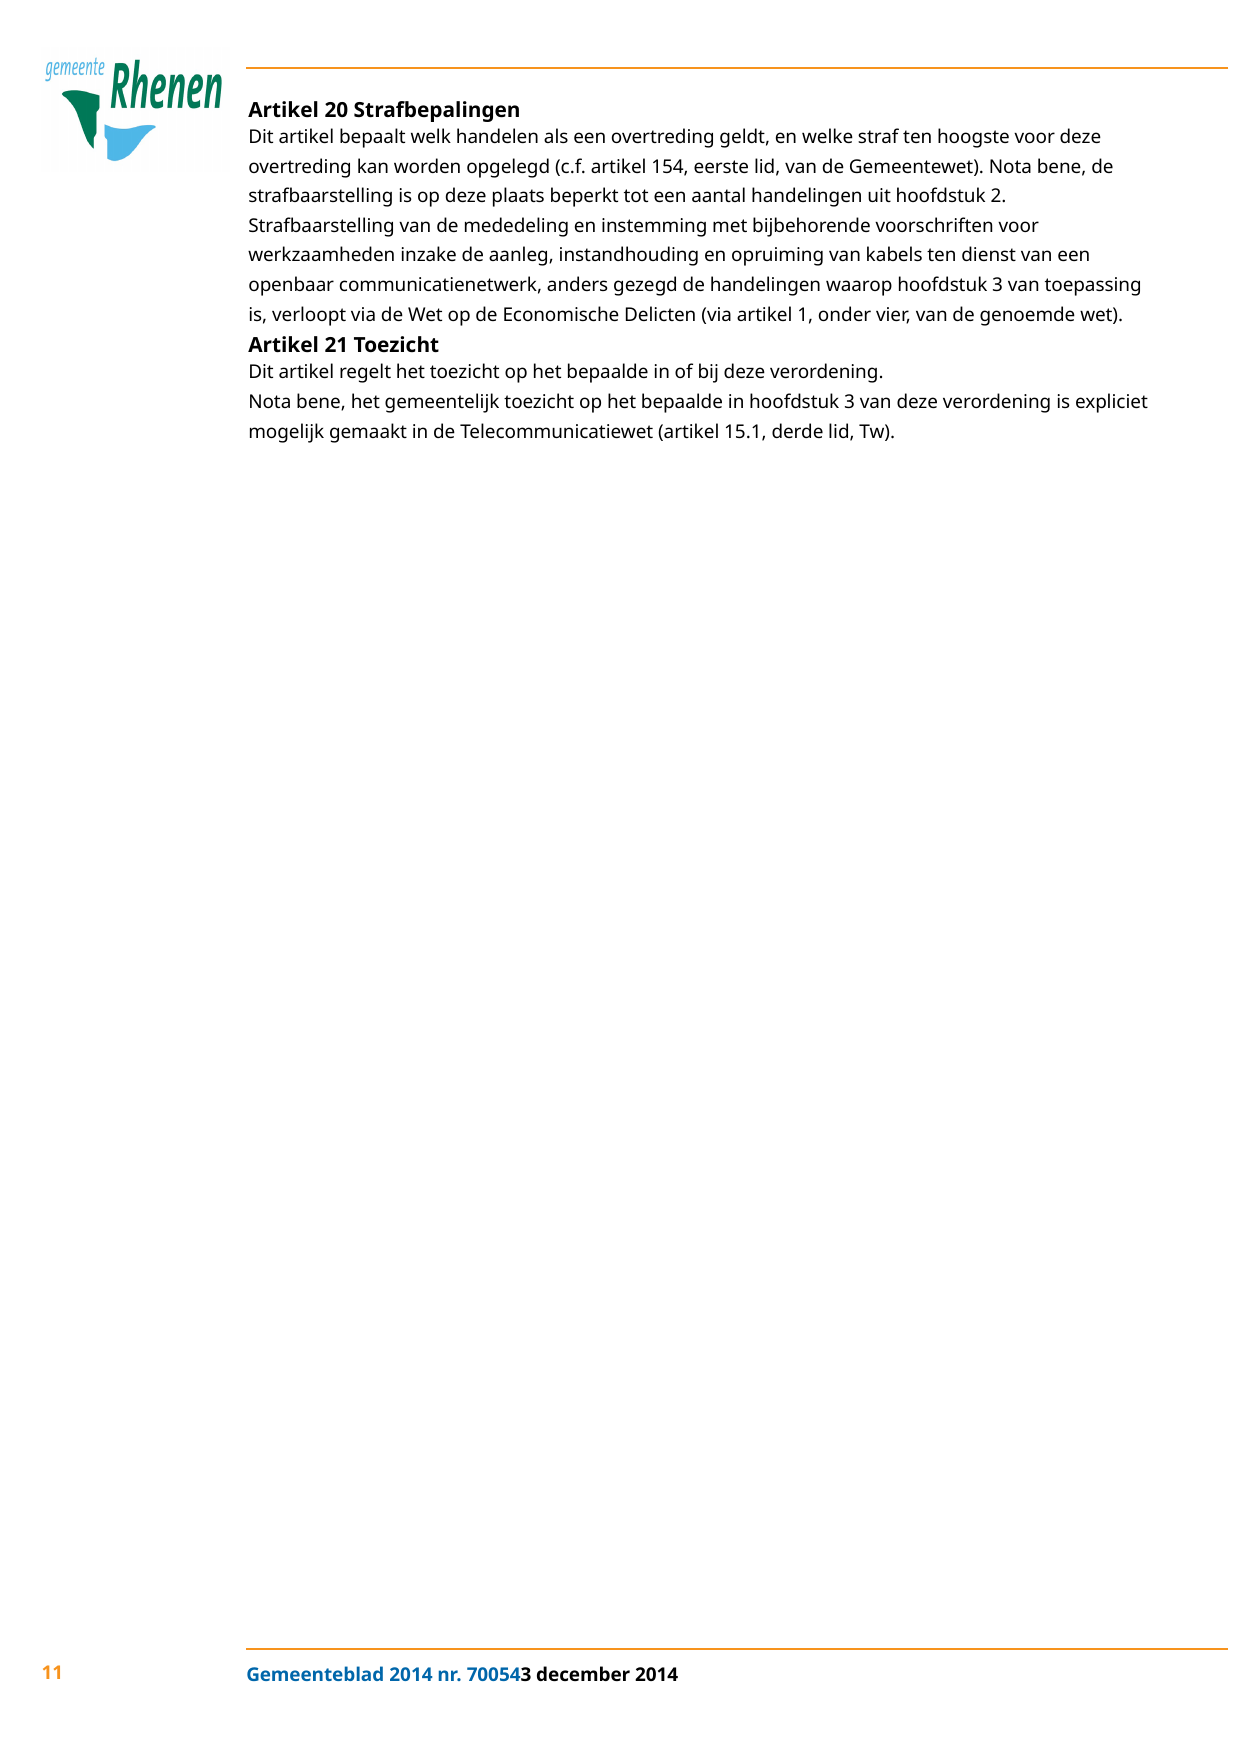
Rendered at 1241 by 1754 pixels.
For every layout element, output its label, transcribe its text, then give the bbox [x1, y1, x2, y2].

picture [41, 47, 231, 172]
text Dit artikel bepaalt welk handelen als een overtreding geldt, en welke straf ten hoogste voor deze overtreding kan worden opgelegd (c.f. artikel 154, eerste lid, van de Gemeentewet). Nota bene, de strafbaarstelling is op deze plaats beperkt tot een aantal handelingen uit hoofdstuk 2. Strafbaarstelling van de mededeling en instemming met bijbehorende voorschriften voor werkzaamheden inzake de aanleg, instandhouding en opruiming van kabels ten dienst van een openbaar communicatienetwerk, anders gezegd de handelingen waarop hoofdstuk 3 van toepassing is, verloopt via de Wet op de Economische Delicten (via artikel 1, onder vier, van de genoemde wet). [248, 123, 1152, 326]
text Artikel 20 Strafbepalingen [248, 95, 1152, 123]
text Nota bene, het gemeentelijk toezicht op het bepaalde in hoofdstuk 3 van deze verordening is expliciet mogelijk gemaakt in de Telecommunicatiewet (artikel 15.1, derde lid, Tw). [248, 388, 1152, 444]
text Artikel 21 Toezicht [248, 330, 1152, 359]
text Dit artikel regelt het toezicht op het bepaalde in of bij deze verordening. [248, 359, 1152, 384]
